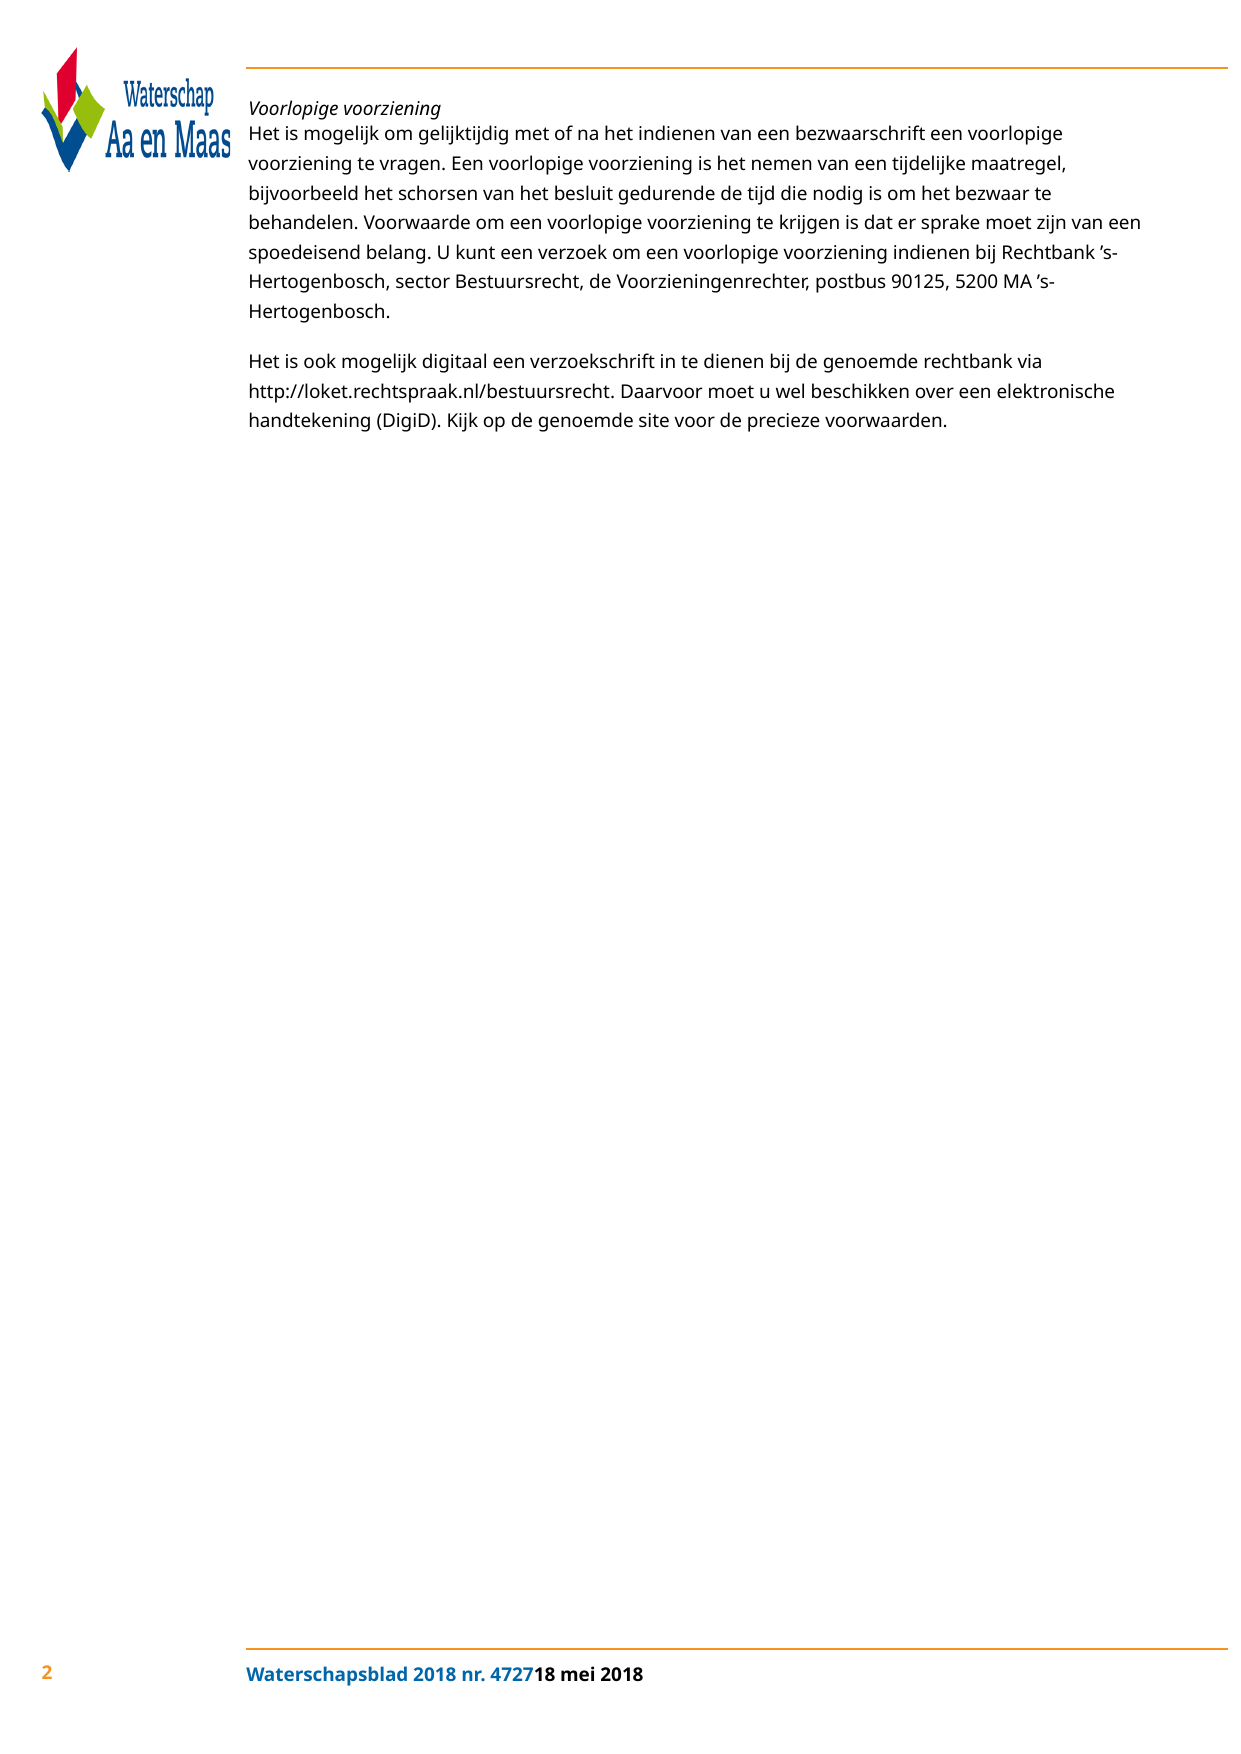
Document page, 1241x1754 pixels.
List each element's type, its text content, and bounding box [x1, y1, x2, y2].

text Het is mogelijk om gelijktijdig met of na het indienen van een bezwaarschrift een voorlopige voorziening te vragen. Een voorlopige voorziening is het nemen van een tijdelijke maatregel, bijvoorbeeld het schorsen van het besluit gedurende de tijd die nodig is om het bezwaar te behandelen. Voorwaarde om een voorlopige voorziening te krijgen is dat er sprake moet zijn van een spoedeisend belang. U kunt een verzoek om een voorlopige voorziening indienen bij Rechtbank ’s-Hertogenbosch, sector Bestuursrecht, de Voorzieningenrechter, postbus 90125, 5200 MA ’s-Hertogenbosch. [248, 121, 1152, 324]
picture [41, 47, 231, 172]
text Voorlopige voorziening [248, 95, 1152, 121]
text Het is ook mogelijk digitaal een verzoekschrift in te dienen bij de genoemde rechtbank via http://loket.rechtspraak.nl/bestuursrecht. Daarvoor moet u wel beschikken over een elektronische handtekening (DigiD). Kijk op de genoemde site voor de precieze voorwaarden. [248, 348, 1152, 433]
